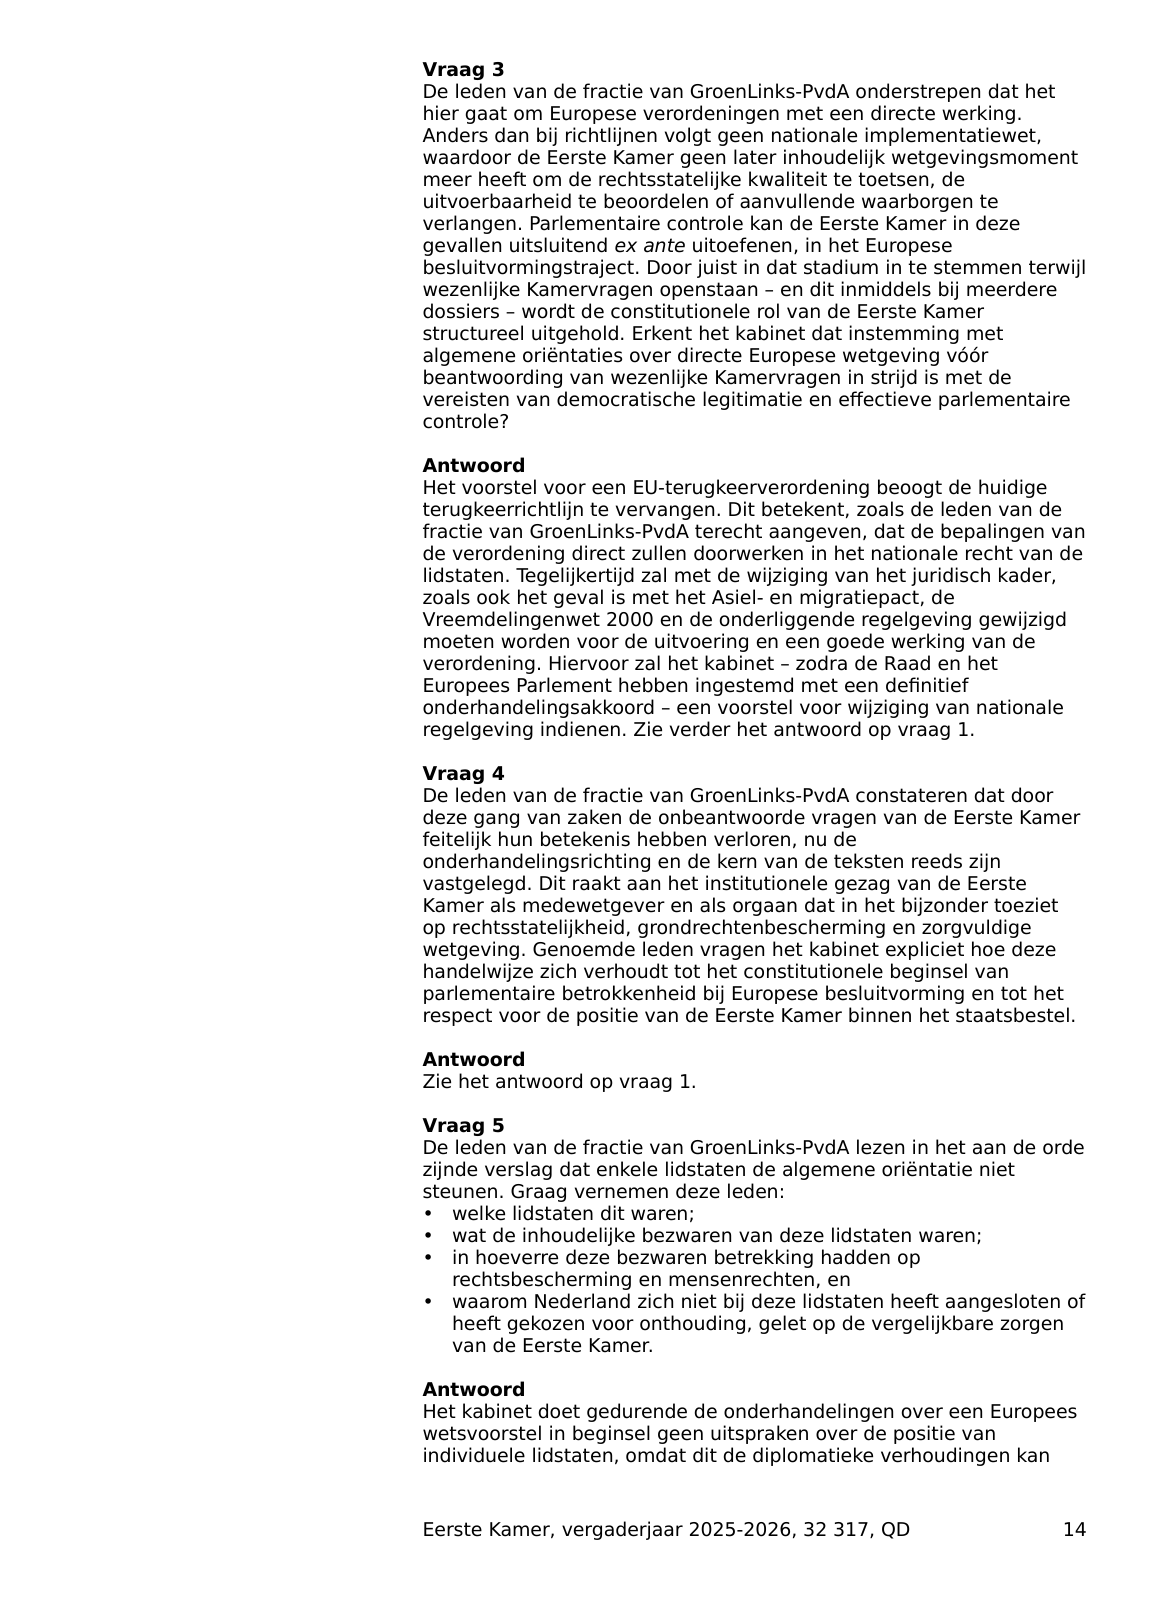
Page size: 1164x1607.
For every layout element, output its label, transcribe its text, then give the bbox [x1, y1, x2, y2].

text Vraag 4 [422, 763, 1087, 785]
text Vraag 3 [422, 59, 1087, 81]
text • in hoeverre deze bezwaren betrekking hadden op rechtsbescherming en mensenrechten, en [422, 1247, 1087, 1291]
text Zie het antwoord op vraag 1. [422, 1071, 1087, 1093]
text Antwoord [422, 1049, 1087, 1071]
text • waarom Nederland zich niet bij deze lidstaten heeft aangesloten of heeft gekozen voor onthouding, gelet op de vergelijkbare zorgen van de Eerste Kamer. [422, 1291, 1087, 1357]
text De leden van de fractie van GroenLinks-PvdA constateren dat door deze gang van zaken de onbeantwoorde vragen van de Eerste Kamer feitelijk hun betekenis hebben verloren, nu de onderhandelingsrichting en de kern van de teksten reeds zijn vastgelegd. Dit raakt aan het institutionele gezag van de Eerste Kamer als medewetgever en als orgaan dat in het bijzonder toeziet op rechtsstatelijkheid, grondrechtenbescherming en zorgvuldige wetgeving. Genoemde leden vragen het kabinet expliciet hoe deze handelwijze zich verhoudt tot het constitutionele beginsel van parlementaire betrokkenheid bij Europese besluitvorming en tot het respect voor de positie van de Eerste Kamer binnen het staatsbestel. [422, 785, 1087, 1027]
text • wat de inhoudelijke bezwaren van deze lidstaten waren; [422, 1225, 1087, 1247]
text Antwoord [422, 455, 1087, 477]
text De leden van de fractie van GroenLinks-PvdA lezen in het aan de orde zijnde verslag dat enkele lidstaten de algemene oriëntatie niet steunen. Graag vernemen deze leden: [422, 1137, 1087, 1203]
text Vraag 5 [422, 1115, 1087, 1137]
text • welke lidstaten dit waren; [422, 1203, 1087, 1225]
text Het kabinet doet gedurende de onderhandelingen over een Europees wetsvoorstel in beginsel geen uitspraken over de positie van individuele lidstaten, omdat dit de diplomatieke verhoudingen kan [422, 1401, 1087, 1467]
text Antwoord [422, 1379, 1087, 1401]
text Het voorstel voor een EU-terugkeerverordening beoogt de huidige terugkeerrichtlijn te vervangen. Dit betekent, zoals de leden van de fractie van GroenLinks-PvdA terecht aangeven, dat de bepalingen van de verordening direct zullen doorwerken in het nationale recht van de lidstaten. Tegelijkertijd zal met de wijziging van het juridisch kader, zoals ook het geval is met het Asiel- en migratiepact, de Vreemdelingenwet 2000 en de onderliggende regelgeving gewijzigd moeten worden voor de uitvoering en een goede werking van de verordening. Hiervoor zal het kabinet – zodra de Raad en het Europees Parlement hebben ingestemd met een definitief onderhandelingsakkoord – een voorstel voor wijziging van nationale regelgeving indienen. Zie verder het antwoord op vraag 1. [422, 477, 1087, 741]
text De leden van de fractie van GroenLinks-PvdA onderstrepen dat het hier gaat om Europese verordeningen met een directe werking. Anders dan bij richtlijnen volgt geen nationale implementatiewet, waardoor de Eerste Kamer geen later inhoudelijk wetgevingsmoment meer heeft om de rechtsstatelijke kwaliteit te toetsen, de uitvoerbaarheid te beoordelen of aanvullende waarborgen te verlangen. Parlementaire controle kan de Eerste Kamer in deze gevallen uitsluitend ex ante uitoefenen, in het Europese besluitvormingstraject. Door juist in dat stadium in te stemmen terwijl wezenlijke Kamervragen openstaan – en dit inmiddels bij meerdere dossiers – wordt de constitutionele rol van de Eerste Kamer structureel uitgehold. Erkent het kabinet dat instemming met algemene oriëntaties over directe Europese wetgeving vóór beantwoording van wezenlijke Kamervragen in strijd is met de vereisten van democratische legitimatie en effectieve parlementaire controle? [422, 81, 1087, 433]
